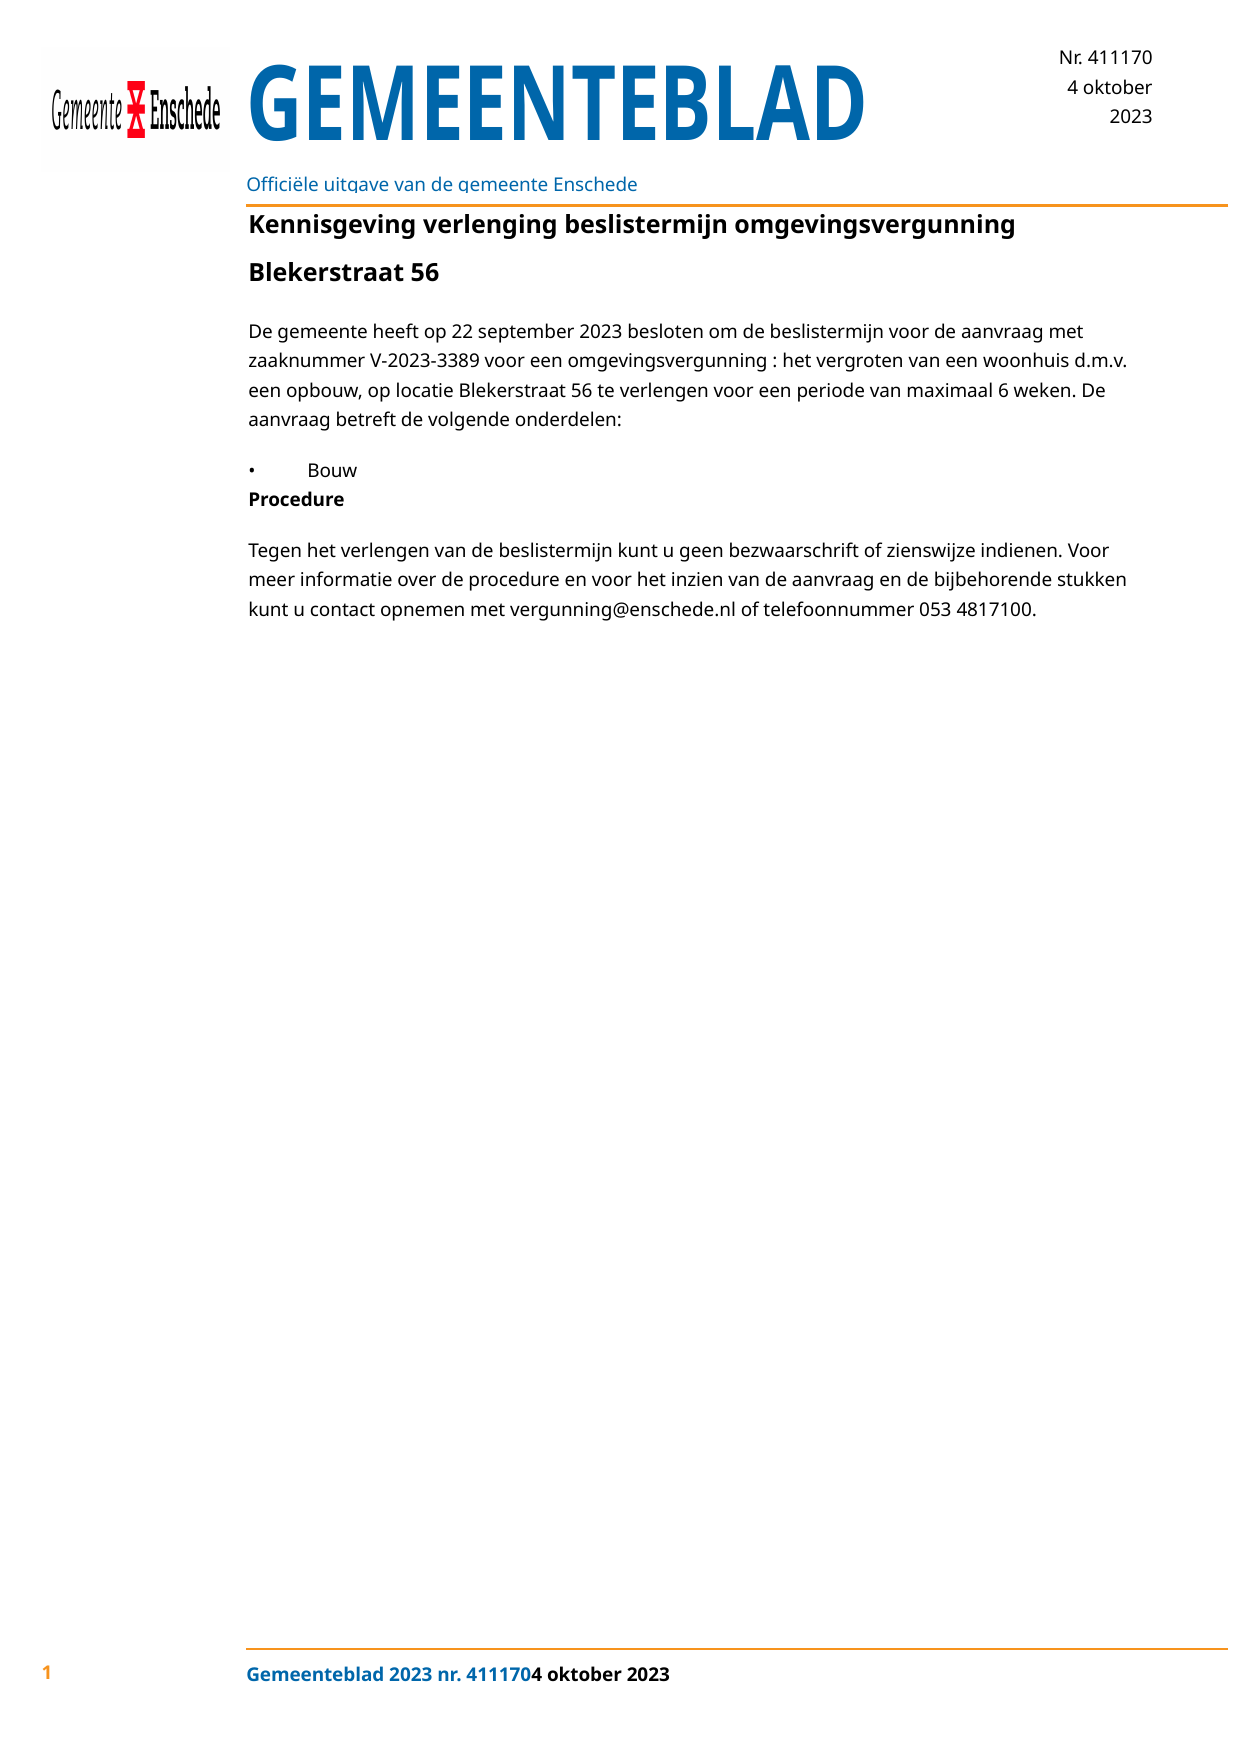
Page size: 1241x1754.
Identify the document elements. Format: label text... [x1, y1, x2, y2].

picture [41, 47, 231, 172]
text Kennisgeving verlenging beslistermijn omgevingsvergunning Blekerstraat 56 [248, 207, 1152, 288]
text Tegen het verlengen van de beslistermijn kunt u geen bezwaarschrift of zienswijze indienen. Voor meer informatie over de procedure en voor het inzien van de aanvraag en de bijbehorende stukken kunt u contact opnemen met vergunning@enschede.nl of telefoonnummer 053 4817100. [248, 537, 1152, 622]
text Procedure [248, 487, 1152, 512]
text De gemeente heeft op 22 september 2023 besloten om de beslistermijn voor de aanvraag met zaaknummer V-2023-3389 voor een omgevingsvergunning : het vergroten van een woonhuis d.m.v. een opbouw, op locatie Blekerstraat 56 te verlengen voor een periode van maximaal 6 weken. De aanvraag betreft de volgende onderdelen: [248, 318, 1152, 432]
list Bouw [248, 457, 1152, 483]
